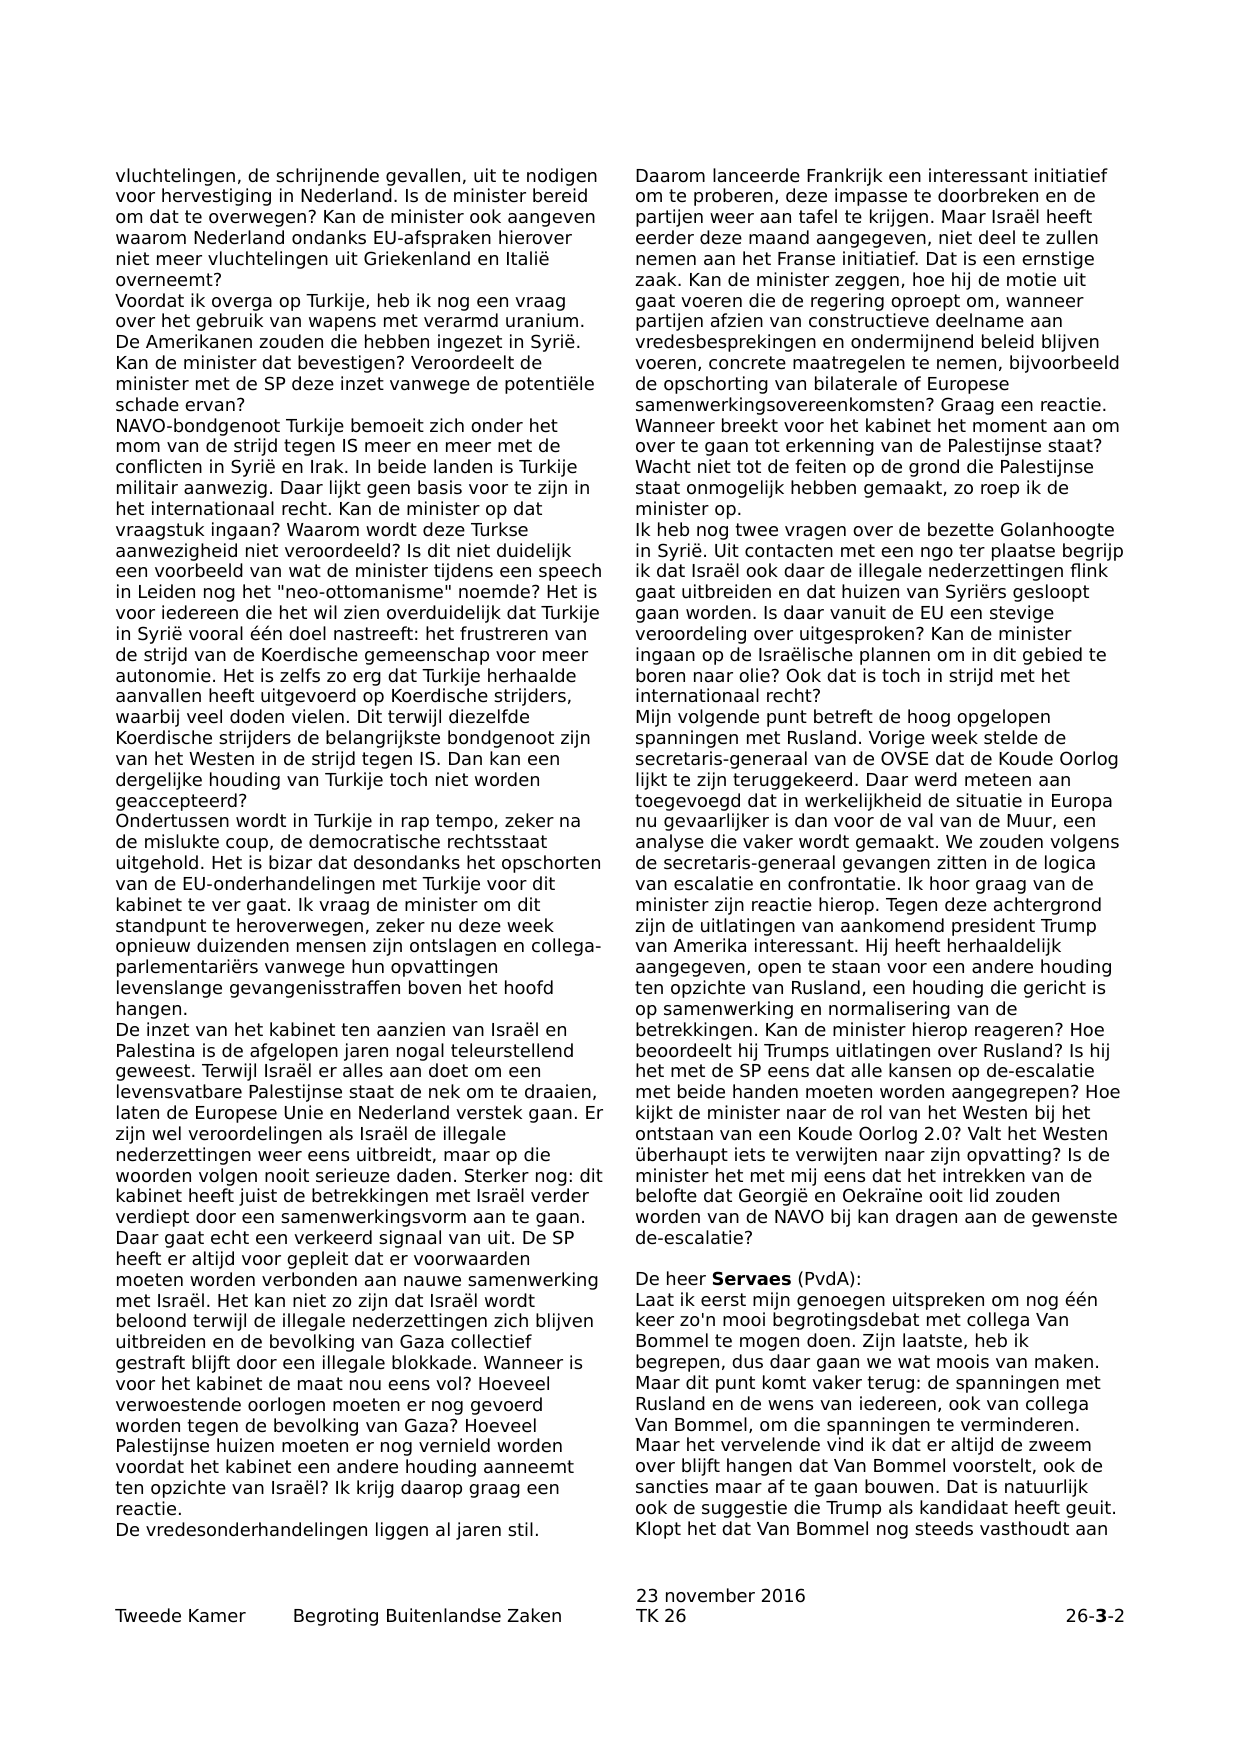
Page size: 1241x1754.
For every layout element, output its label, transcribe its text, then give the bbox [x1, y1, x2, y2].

text Ondertussen wordt in Turkije in rap tempo, zeker na de mislukte coup, de democratische rechtsstaat uitgehold. Het is bizar dat desondanks het opschorten van de EU-onderhandelingen met Turkije voor dit kabinet te ver gaat. Ik vraag de minister om dit standpunt te heroverwegen, zeker nu deze week opnieuw duizenden mensen zijn ontslagen en collega-parlementariërs vanwege hun opvattingen levenslange gevangenisstraffen boven het hoofd hangen. [115, 811, 605, 1019]
text De vredesonderhandelingen liggen al jaren stil. [115, 1519, 605, 1540]
text Ik heb nog twee vragen over de bezette Golanhoogte in Syrië. Uit contacten met een ngo ter plaatse begrijp ik dat Israël ook daar de illegale nederzettingen flink gaat uitbreiden en dat huizen van Syriërs gesloopt gaan worden. Is daar vanuit de EU een stevige veroordeling over uitgesproken? Kan de minister ingaan op de Israëlische plannen om in dit gebied te boren naar olie? Ook dat is toch in strijd met het internationaal recht? [635, 519, 1125, 707]
text NAVO-bondgenoot Turkije bemoeit zich onder het mom van de strijd tegen IS meer en meer met de conflicten in Syrië en Irak. In beide landen is Turkije militair aanwezig. Daar lijkt geen basis voor te zijn in het internationaal recht. Kan de minister op dat vraagstuk ingaan? Waarom wordt deze Turkse aanwezigheid niet veroordeeld? Is dit niet duidelijk een voorbeeld van wat de minister tijdens een speech in Leiden nog het "neo-ottomanisme" noemde? Het is voor iedereen die het wil zien overduidelijk dat Turkije in Syrië vooral één doel nastreeft: het frustreren van de strijd van de Koerdische gemeenschap voor meer autonomie. Het is zelfs zo erg dat Turkije herhaalde aanvallen heeft uitgevoerd op Koerdische strijders, waarbij veel doden vielen. Dit terwijl diezelfde Koerdische strijders de belangrijkste bondgenoot zijn van het Westen in de strijd tegen IS. Dan kan een dergelijke houding van Turkije toch niet worden geaccepteerd? [115, 415, 605, 811]
text Laat ik eerst mijn genoegen uitspreken om nog één keer zo'n mooi begrotingsdebat met collega Van Bommel te mogen doen. Zijn laatste, heb ik begrepen, dus daar gaan we wat moois van maken. Maar dit punt komt vaker terug: de spanningen met Rusland en de wens van iedereen, ook van collega Van Bommel, om die spanningen te verminderen. Maar het vervelende vind ik dat er altijd de zweem over blijft hangen dat Van Bommel voorstelt, ook de sancties maar af te gaan bouwen. Dat is natuurlijk ook de suggestie die Trump als kandidaat heeft geuit. Klopt het dat Van Bommel nog steeds vasthoudt aan [635, 1289, 1125, 1539]
text De heer Servaes (PvdA): [635, 1269, 1125, 1289]
text Voordat ik overga op Turkije, heb ik nog een vraag over het gebruik van wapens met verarmd uranium. De Amerikanen zouden die hebben ingezet in Syrië. Kan de minister dat bevestigen? Veroordeelt de minister met de SP deze inzet vanwege de potentiële schade ervan? [115, 290, 605, 415]
text De inzet van het kabinet ten aanzien van Israël en Palestina is de afgelopen jaren nogal teleurstellend geweest. Terwijl Israël er alles aan doet om een levensvatbare Palestijnse staat de nek om te draaien, laten de Europese Unie en Nederland verstek gaan. Er zijn wel veroordelingen als Israël de illegale nederzettingen weer eens uitbreidt, maar op die woorden volgen nooit serieuze daden. Sterker nog: dit kabinet heeft juist de betrekkingen met Israël verder verdiept door een samenwerkingsvorm aan te gaan. Daar gaat echt een verkeerd signaal van uit. De SP heeft er altijd voor gepleit dat er voorwaarden moeten worden verbonden aan nauwe samenwerking met Israël. Het kan niet zo zijn dat Israël wordt beloond terwijl de illegale nederzettingen zich blijven uitbreiden en de bevolking van Gaza collectief gestraft blijft door een illegale blokkade. Wanneer is voor het kabinet de maat nou eens vol? Hoeveel verwoestende oorlogen moeten er nog gevoerd worden tegen de bevolking van Gaza? Hoeveel Palestijnse huizen moeten er nog vernield worden voordat het kabinet een andere houding aanneemt ten opzichte van Israël? Ik krijg daarop graag een reactie. [115, 1019, 605, 1519]
text Mijn volgende punt betreft de hoog opgelopen spanningen met Rusland. Vorige week stelde de secretaris-generaal van de OVSE dat de Koude Oorlog lijkt te zijn teruggekeerd. Daar werd meteen aan toegevoegd dat in werkelijkheid de situatie in Europa nu gevaarlijker is dan voor de val van de Muur, een analyse die vaker wordt gemaakt. We zouden volgens de secretaris-generaal gevangen zitten in de logica van escalatie en confrontatie. Ik hoor graag van de minister zijn reactie hierop. Tegen deze achtergrond zijn de uitlatingen van aankomend president Trump van Amerika interessant. Hij heeft herhaaldelijk aangegeven, open te staan voor een andere houding ten opzichte van Rusland, een houding die gericht is op samenwerking en normalisering van de betrekkingen. Kan de minister hierop reageren? Hoe beoordeelt hij Trumps uitlatingen over Rusland? Is hij het met de SP eens dat alle kansen op de-escalatie met beide handen moeten worden aangegrepen? Hoe kijkt de minister naar de rol van het Westen bij het ontstaan van een Koude Oorlog 2.0? Valt het Westen überhaupt iets te verwijten naar zijn opvatting? Is de minister het met mij eens dat het intrekken van de belofte dat Georgië en Oekraïne ooit lid zouden worden van de NAVO bij kan dragen aan de gewenste de-escalatie? [635, 707, 1125, 1249]
text vluchtelingen, de schrijnende gevallen, uit te nodigen voor hervestiging in Nederland. Is de minister bereid om dat te overwegen? Kan de minister ook aangeven waarom Nederland ondanks EU-afspraken hierover niet meer vluchtelingen uit Griekenland en Italië overneemt? [115, 165, 605, 290]
text Daarom lanceerde Frankrijk een interessant initiatief om te proberen, deze impasse te doorbreken en de partijen weer aan tafel te krijgen. Maar Israël heeft eerder deze maand aangegeven, niet deel te zullen nemen aan het Franse initiatief. Dat is een ernstige zaak. Kan de minister zeggen, hoe hij de motie uit gaat voeren die de regering oproept om, wanneer partijen afzien van constructieve deelname aan vredesbesprekingen en ondermijnend beleid blijven voeren, concrete maatregelen te nemen, bijvoorbeeld de opschorting van bilaterale of Europese samenwerkingsovereenkomsten? Graag een reactie. Wanneer breekt voor het kabinet het moment aan om over te gaan tot erkenning van de Palestijnse staat? Wacht niet tot de feiten op de grond die Palestijnse staat onmogelijk hebben gemaakt, zo roep ik de minister op. [635, 165, 1125, 519]
